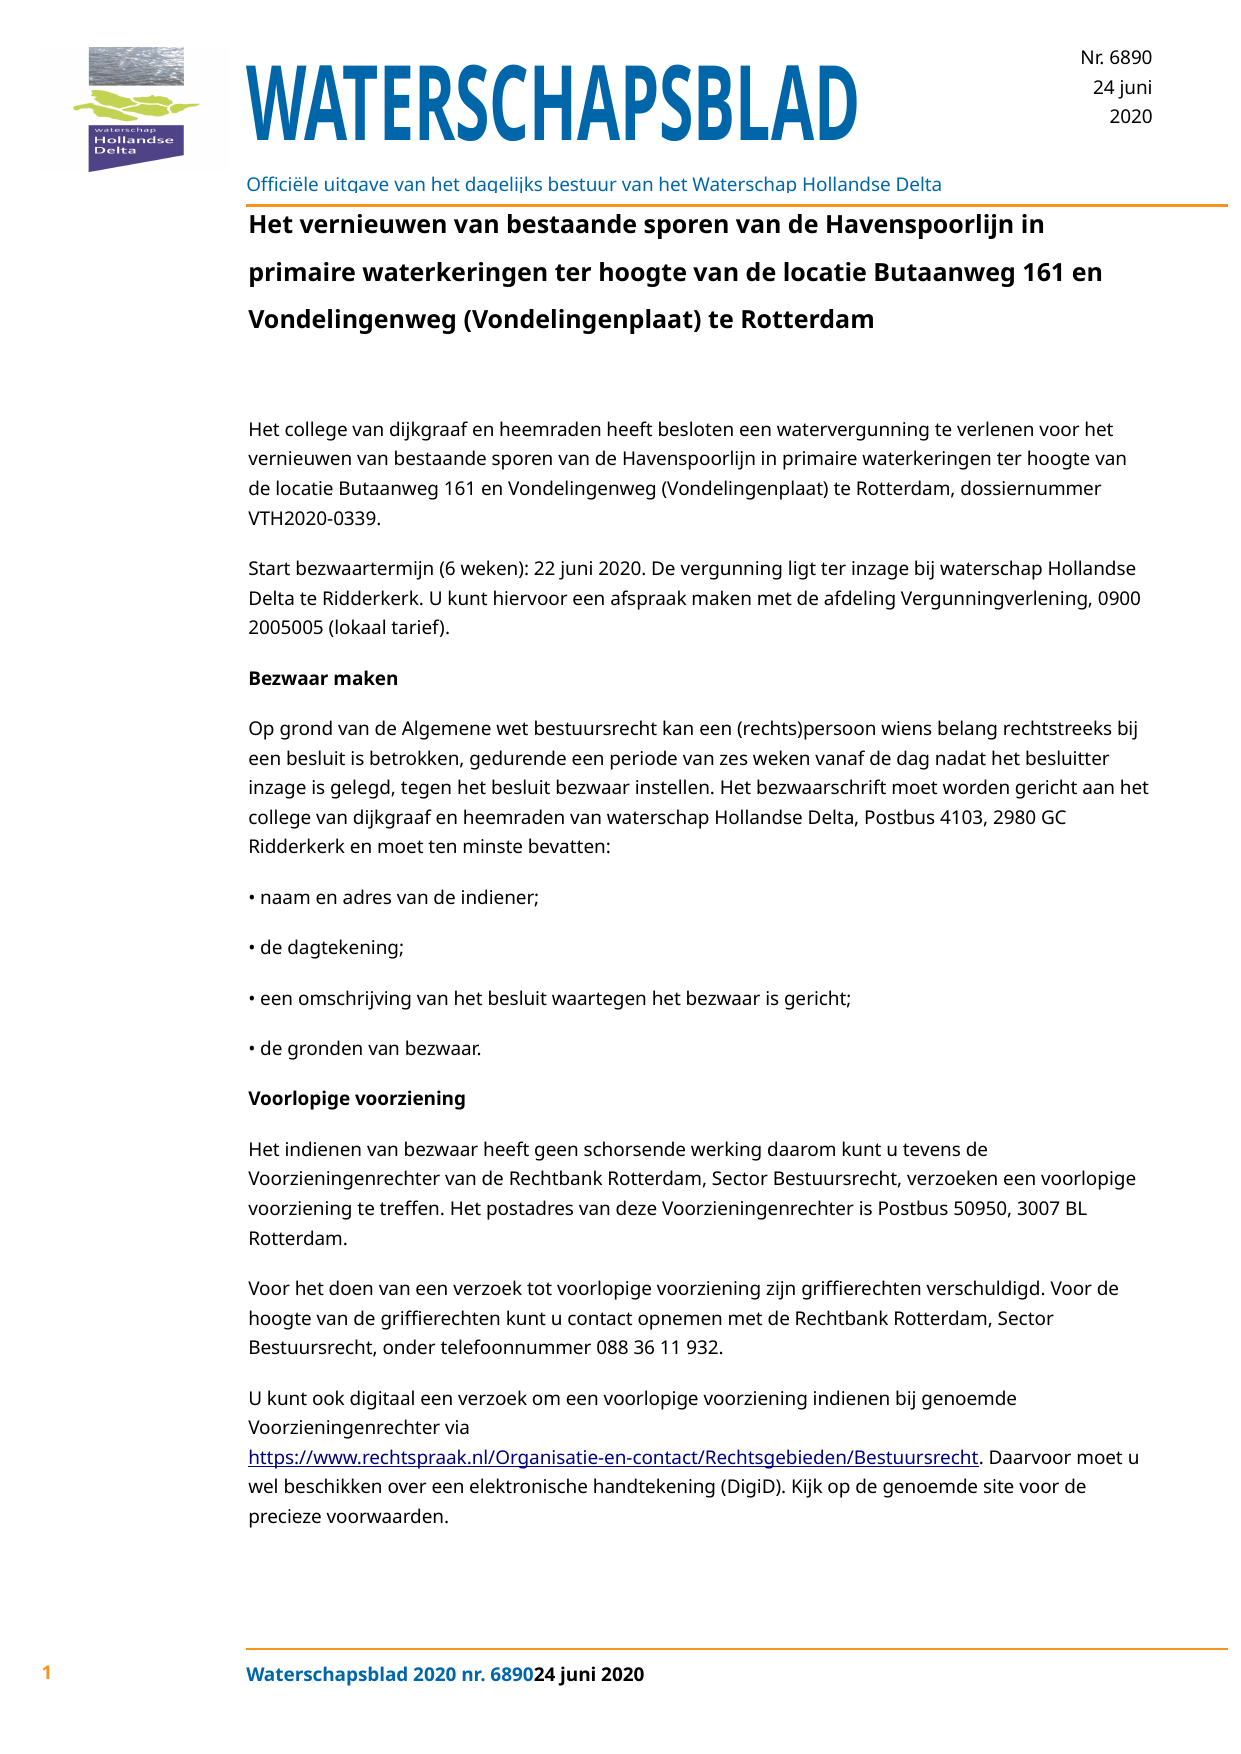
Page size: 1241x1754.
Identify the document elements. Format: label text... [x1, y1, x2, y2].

picture [41, 47, 231, 172]
text • de dagtekening; [248, 934, 1152, 960]
text Het vernieuwen van bestaande sporen van de Havenspoorlijn in primaire waterkeringen ter hoogte van de locatie Butaanweg 161 en Vondelingenweg (Vondelingenplaat) te Rotterdam [248, 207, 1152, 336]
text Het indienen van bezwaar heeft geen schorsende werking daarom kunt u tevens de Voorzieningenrechter van de Rechtbank Rotterdam, Sector Bestuursrecht, verzoeken een voorlopige voorziening te treffen. Het postadres van deze Voorzieningenrechter is Postbus 50950, 3007 BL Rotterdam. [248, 1136, 1152, 1250]
text U kunt ook digitaal een verzoek om een voorlopige voorziening indienen bij genoemde Voorzieningenrechter via https://www.rechtspraak.nl/Organisatie-en-contact/Rechtsgebieden/Bestuursrecht. Daarvoor moet u wel beschikken over een elektronische handtekening (DigiD). Kijk op de genoemde site voor de precieze voorwaarden. [248, 1385, 1152, 1529]
text Op grond van de Algemene wet bestuursrecht kan een (rechts)persoon wiens belang rechtstreeks bij een besluit is betrokken, gedurende een periode van zes weken vanaf de dag nadat het besluitter inzage is gelegd, tegen het besluit bezwaar instellen. Het bezwaarschrift moet worden gericht aan het college van dijkgraaf en heemraden van waterschap Hollandse Delta, Postbus 4103, 2980 GC Ridderkerk en moet ten minste bevatten: [248, 715, 1152, 859]
text Voor het doen van een verzoek tot voorlopige voorziening zijn griffierechten verschuldigd. Voor de hoogte van de griffierechten kunt u contact opnemen met de Rechtbank Rotterdam, Sector Bestuursrecht, onder telefoonnummer 088 36 11 932. [248, 1275, 1152, 1360]
text • een omschrijving van het besluit waartegen het bezwaar is gericht; [248, 985, 1152, 1010]
text Start bezwaartermijn (6 weken): 22 juni 2020. De vergunning ligt ter inzage bij waterschap Hollandse Delta te Ridderkerk. U kunt hiervoor een afspraak maken met de afdeling Vergunningverlening, 0900 2005005 (lokaal tarief). [248, 555, 1152, 640]
text Bezwaar maken [248, 665, 1152, 690]
text • naam en adres van de indiener; [248, 884, 1152, 909]
text • de gronden van bezwaar. [248, 1035, 1152, 1061]
text Het college van dijkgraaf en heemraden heeft besloten een watervergunning te verlenen voor het vernieuwen van bestaande sporen van de Havenspoorlijn in primaire waterkeringen ter hoogte van de locatie Butaanweg 161 en Vondelingenweg (Vondelingenplaat) te Rotterdam, dossiernummer VTH2020-0339. [248, 416, 1152, 530]
text Voorlopige voorziening [248, 1086, 1152, 1111]
